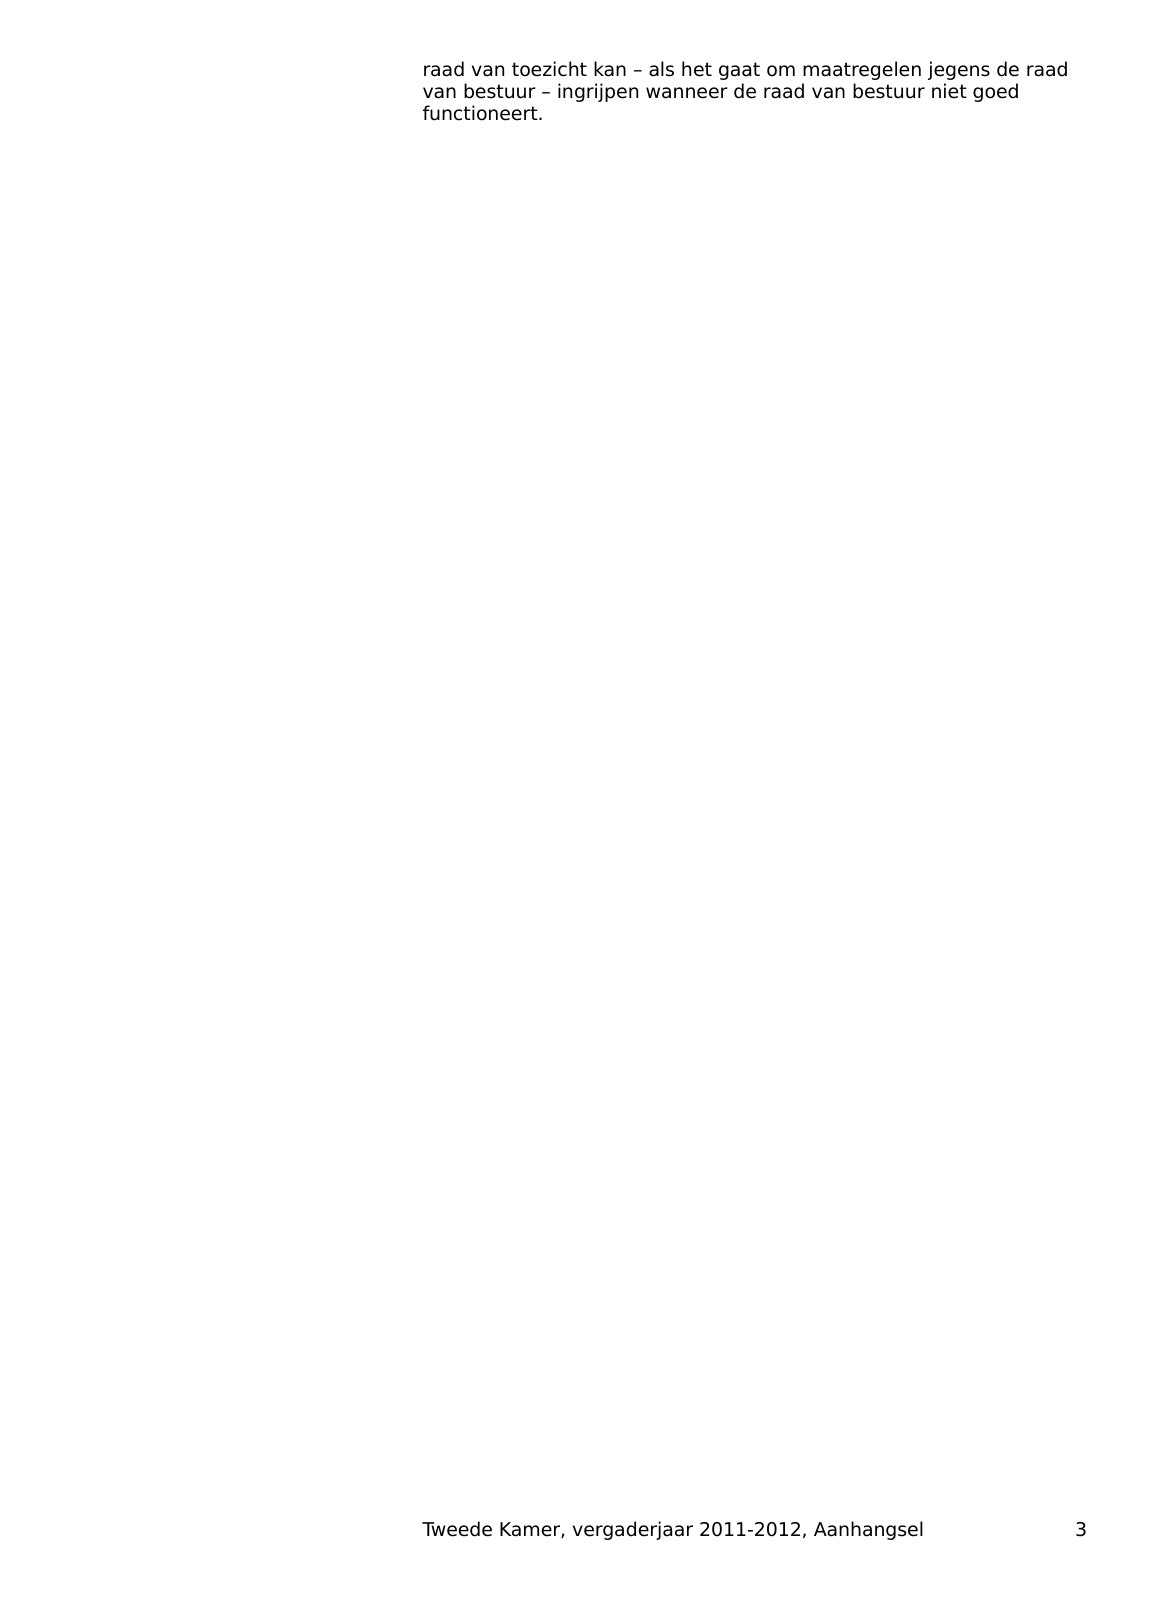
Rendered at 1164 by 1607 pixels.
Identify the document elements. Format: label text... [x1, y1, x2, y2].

text raad van toezicht kan – als het gaat om maatregelen jegens de raad van bestuur – ingrijpen wanneer de raad van bestuur niet goed functioneert. [422, 59, 1087, 125]
